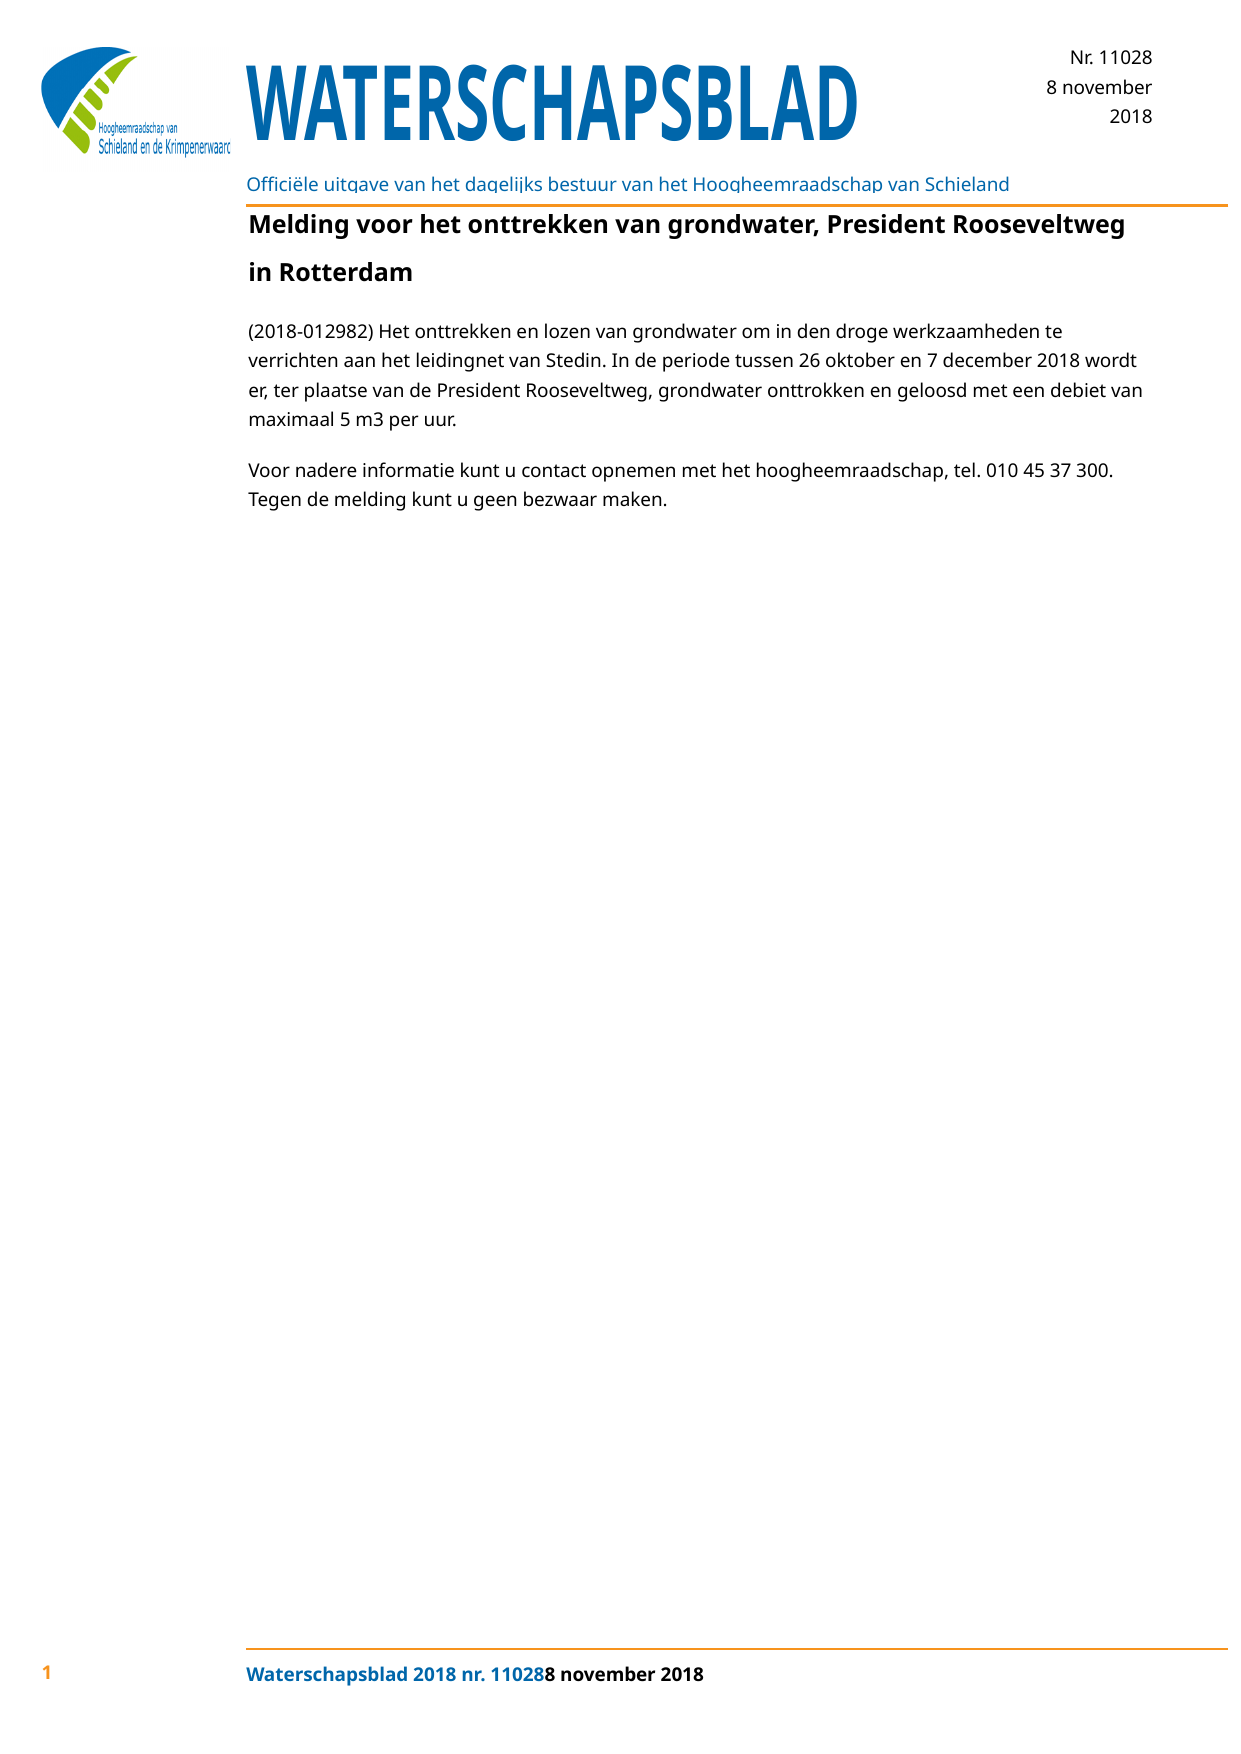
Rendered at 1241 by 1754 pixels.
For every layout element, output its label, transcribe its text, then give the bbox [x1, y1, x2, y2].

text Melding voor het onttrekken van grondwater, President Rooseveltweg in Rotterdam [248, 207, 1152, 288]
text (2018-012982) Het onttrekken en lozen van grondwater om in den droge werkzaamheden te verrichten aan het leidingnet van Stedin. In de periode tussen 26 oktober en 7 december 2018 wordt er, ter plaatse van de President Rooseveltweg, grondwater onttrokken en geloosd met een debiet van maximaal 5 m3 per uur. [248, 318, 1152, 432]
text Voor nadere informatie kunt u contact opnemen met het hoogheemraadschap, tel. 010 45 37 300. Tegen de melding kunt u geen bezwaar maken. [248, 457, 1152, 512]
picture [41, 47, 231, 172]
